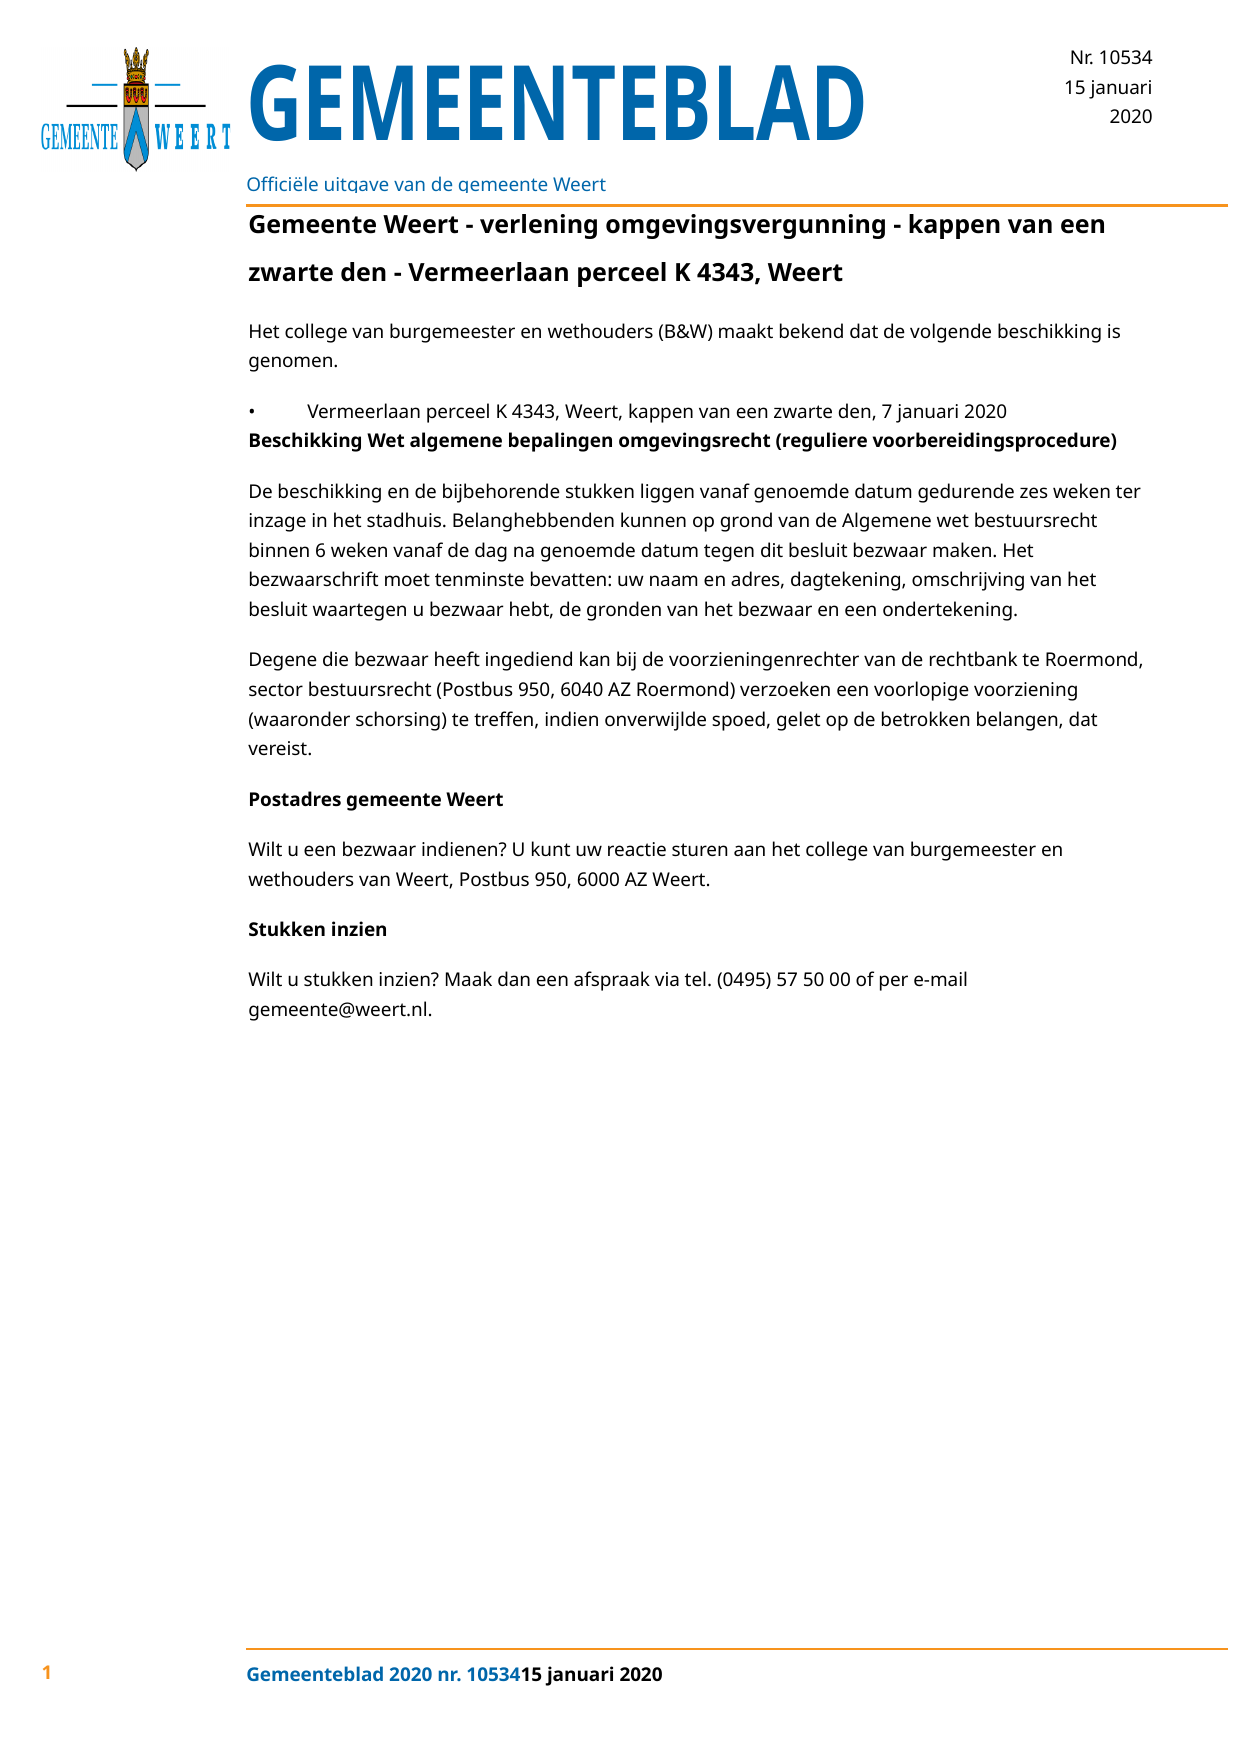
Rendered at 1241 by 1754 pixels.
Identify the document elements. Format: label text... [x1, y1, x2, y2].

list Vermeerlaan perceel K 4343, Weert, kappen van een zwarte den, 7 januari 2020 [248, 398, 1152, 424]
text De beschikking en de bijbehorende stukken liggen vanaf genoemde datum gedurende zes weken ter inzage in het stadhuis. Belanghebbenden kunnen op grond van de Algemene wet bestuursrecht binnen 6 weken vanaf de dag na genoemde datum tegen dit besluit bezwaar maken. Het bezwaarschrift moet tenminste bevatten: uw naam en adres, dagtekening, omschrijving van het besluit waartegen u bezwaar hebt, de gronden van het bezwaar en een ondertekening. [248, 478, 1152, 622]
text Postadres gemeente Weert [248, 786, 1152, 812]
text Wilt u stukken inzien? Maak dan een afspraak via tel. (0495) 57 50 00 of per e-mail gemeente@weert.nl. [248, 967, 1152, 1022]
text Beschikking Wet algemene bepalingen omgevingsrecht (reguliere voorbereidingsprocedure) [248, 427, 1152, 453]
text Het college van burgemeester en wethouders (B&W) maakt bekend dat de volgende beschikking is genomen. [248, 318, 1152, 373]
picture [41, 47, 231, 172]
text Gemeente Weert - verlening omgevingsvergunning - kappen van een zwarte den - Vermeerlaan perceel K 4343, Weert [248, 207, 1152, 288]
text Wilt u een bezwaar indienen? U kunt uw reactie sturen aan het college van burgemeester en wethouders van Weert, Postbus 950, 6000 AZ Weert. [248, 836, 1152, 892]
text Stukken inzien [248, 916, 1152, 942]
text Degene die bezwaar heeft ingediend kan bij de voorzieningenrechter van de rechtbank te Roermond, sector bestuursrecht (Postbus 950, 6040 AZ Roermond) verzoeken een voorlopige voorziening (waaronder schorsing) te treffen, indien onverwijlde spoed, gelet op de betrokken belangen, dat vereist. [248, 647, 1152, 761]
